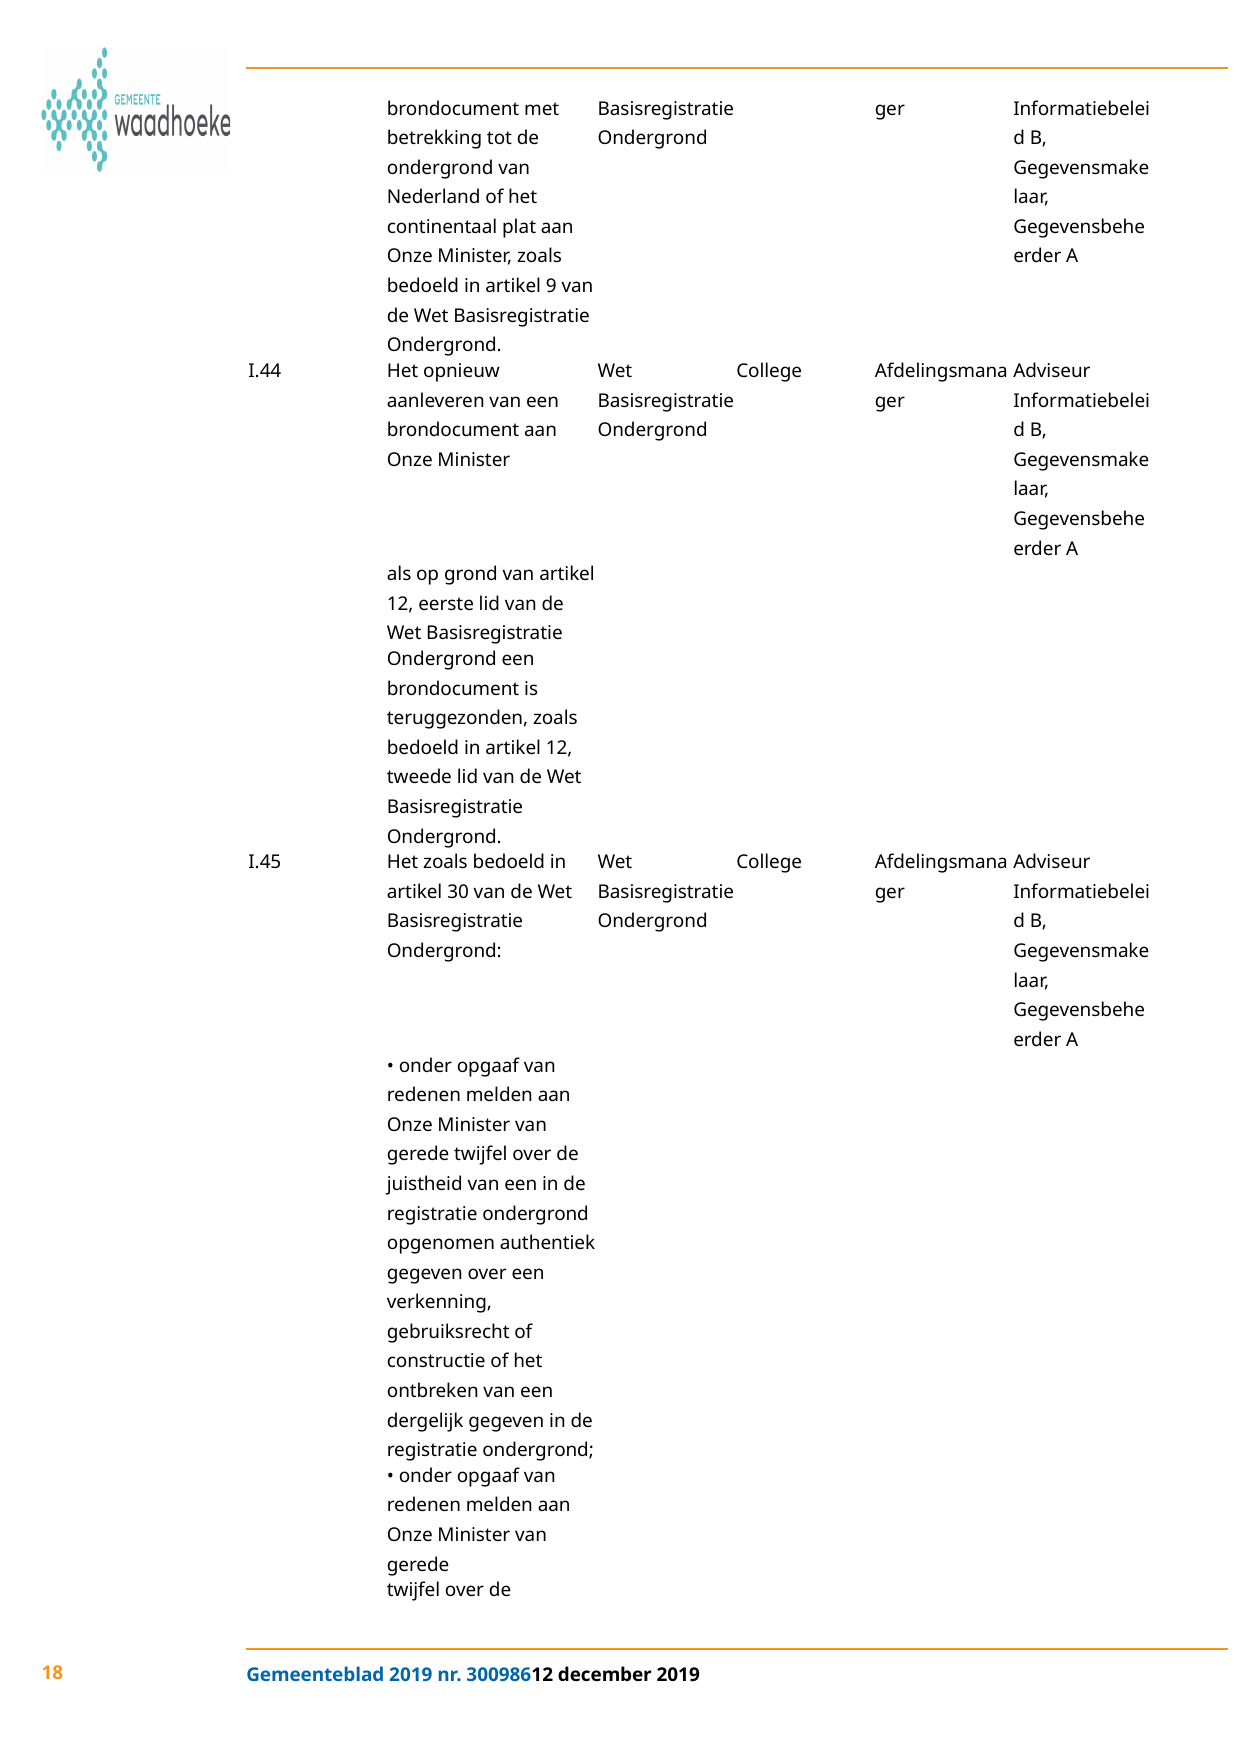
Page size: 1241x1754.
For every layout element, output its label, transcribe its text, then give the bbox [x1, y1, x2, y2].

table_cell [875, 560, 1013, 645]
table_cell [248, 1577, 387, 1602]
table_cell [736, 1577, 874, 1602]
table_cell [1013, 560, 1152, 645]
table_cell I.44 [248, 357, 387, 560]
table_cell Basisregistratie Ondergrond [598, 95, 736, 357]
table_cell [248, 1462, 387, 1577]
table_cell [736, 645, 874, 848]
table_cell [1013, 1577, 1152, 1602]
table_cell Adviseur Informatiebeleid B, Gegevensmakelaar, Gegevensbeheerder A [1013, 357, 1152, 560]
table_cell Het zoals bedoeld in artikel 30 van de Wet Basisregistratie Ondergrond: [387, 849, 597, 1052]
table_cell brondocument met betrekking tot de ondergrond van Nederland of het continentaal plat aan Onze Minister, zoals bedoeld in artikel 9 van de Wet Basisregistratie Ondergrond. [387, 95, 597, 357]
table_cell College [736, 849, 874, 1052]
table_cell [736, 1052, 874, 1462]
table_cell [875, 1577, 1013, 1602]
table_cell [736, 95, 874, 357]
table_cell [598, 1462, 736, 1577]
table_cell [875, 645, 1013, 848]
table_cell [248, 95, 387, 357]
table_cell Ondergrond een brondocument is teruggezonden, zoals bedoeld in artikel 12, tweede lid van de Wet Basisregistratie Ondergrond. [387, 645, 597, 848]
table_cell Informatiebeleid B, Gegevensmakelaar, Gegevensbeheerder A [1013, 95, 1152, 357]
table_cell Wet Basisregistratie Ondergrond [598, 849, 736, 1052]
table_cell [875, 1052, 1013, 1462]
table_cell Adviseur Informatiebeleid B, Gegevensmakelaar, Gegevensbeheerder A [1013, 849, 1152, 1052]
table_cell [1013, 1052, 1152, 1462]
table_cell [248, 645, 387, 848]
table_cell [1013, 1462, 1152, 1577]
table_cell [598, 1577, 736, 1602]
table_cell twijfel over de [387, 1577, 597, 1602]
table_cell College [736, 357, 874, 560]
table_cell [248, 1052, 387, 1462]
table_cell [248, 560, 387, 645]
table_cell Wet Basisregistratie Ondergrond [598, 357, 736, 560]
table_cell Afdelingsmanager [875, 849, 1013, 1052]
table_cell ger [875, 95, 1013, 357]
table_cell [1013, 645, 1152, 848]
table_cell [736, 560, 874, 645]
table_cell • onder opgaaf van redenen melden aan Onze Minister van gerede twijfel over de juistheid van een in de registratie ondergrond opgenomen authentiek gegeven over een verkenning, gebruiksrecht of constructie of het ontbreken van een dergelijk gegeven in de registratie ondergrond; [387, 1052, 597, 1462]
picture [41, 47, 231, 172]
table_cell [736, 1462, 874, 1577]
table_cell Het opnieuw aanleveren van een brondocument aan Onze Minister [387, 357, 597, 560]
table_cell I.45 [248, 849, 387, 1052]
table_cell [875, 1462, 1013, 1577]
table_cell [598, 560, 736, 645]
table_cell [598, 645, 736, 848]
table_cell als op grond van artikel 12, eerste lid van de Wet Basisregistratie [387, 560, 597, 645]
table_cell • onder opgaaf van redenen melden aan Onze Minister van gerede [387, 1462, 597, 1577]
table_cell Afdelingsmanager [875, 357, 1013, 560]
table_cell [598, 1052, 736, 1462]
